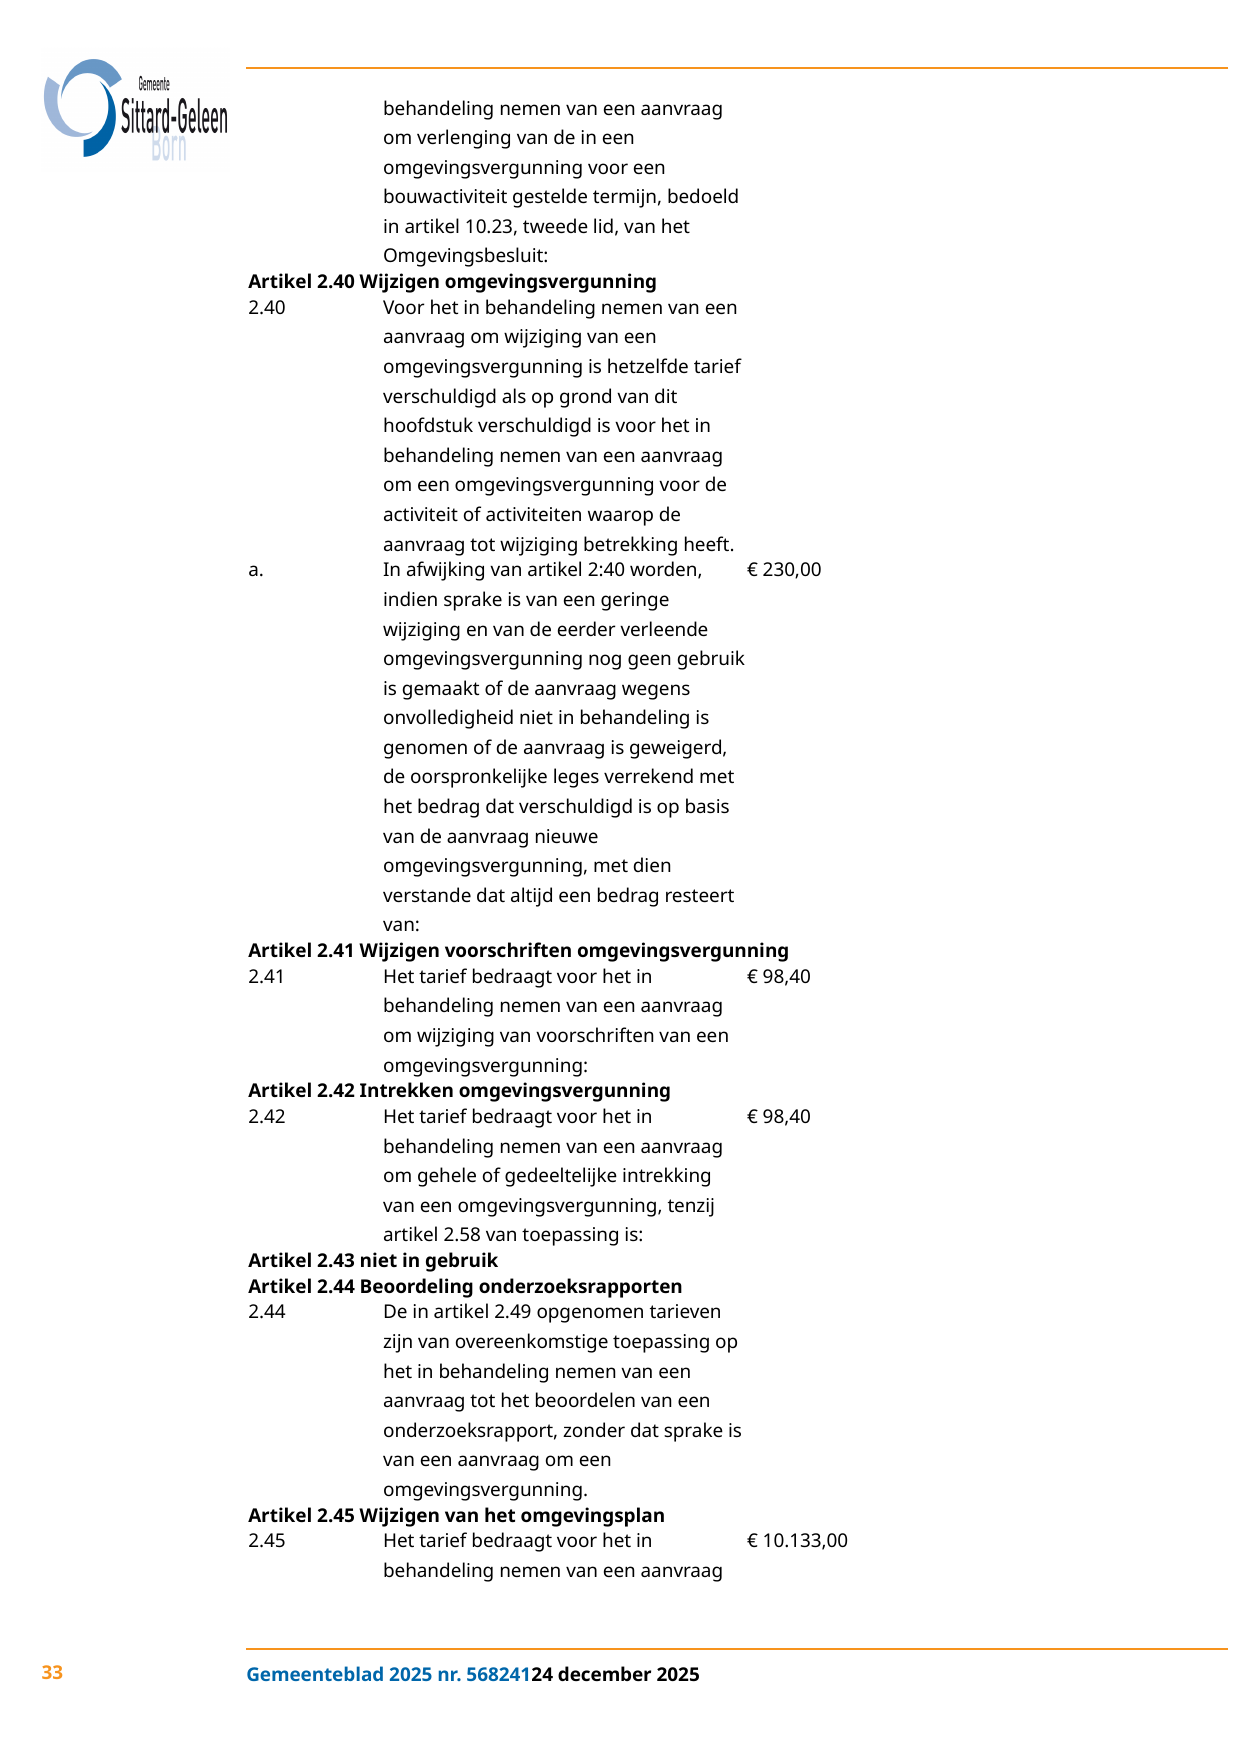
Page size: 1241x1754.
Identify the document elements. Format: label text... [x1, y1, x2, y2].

table_cell [882, 1528, 1017, 1583]
table_cell Artikel 2.41 Wijzigen voorschriften omgevingsvergunning [248, 937, 882, 963]
table_cell € 230,00 [747, 557, 882, 937]
table_cell [747, 294, 882, 557]
picture [41, 47, 231, 172]
table_cell € 98,40 [747, 963, 882, 1077]
table_cell [747, 95, 882, 268]
table_cell 2.44 [248, 1299, 383, 1502]
table_cell 2.40 [248, 294, 383, 557]
table_cell [882, 557, 1017, 937]
table_cell [882, 294, 1017, 557]
table_cell 2.45 [248, 1528, 383, 1583]
table_cell € 10.133,00 [747, 1528, 882, 1583]
table_cell Het tarief bedraagt voor het in behandeling nemen van een aanvraag [383, 1528, 747, 1583]
table_cell [882, 1299, 1017, 1502]
table_cell 2.42 [248, 1103, 383, 1247]
table_cell [882, 1103, 1017, 1247]
table_cell 2.41 [248, 963, 383, 1077]
table_cell Artikel 2.43 niet in gebruik [248, 1247, 882, 1273]
table_cell a. [248, 557, 383, 937]
table_cell [882, 963, 1017, 1077]
table_cell Het tarief bedraagt voor het in behandeling nemen van een aanvraag om wijziging van voorschriften van een omgevingsvergunning: [383, 963, 747, 1077]
table_cell € 98,40 [747, 1103, 882, 1247]
table_cell Het tarief bedraagt voor het in behandeling nemen van een aanvraag om gehele of gedeeltelijke intrekking van een omgevingsvergunning, tenzij artikel 2.58 van toepassing is: [383, 1103, 747, 1247]
table_cell Voor het in behandeling nemen van een aanvraag om wijziging van een omgevingsvergunning is hetzelfde tarief verschuldigd als op grond van dit hoofdstuk verschuldigd is voor het in behandeling nemen van een aanvraag om een omgevingsvergunning voor de activiteit of activiteiten waarop de aanvraag tot wijziging betrekking heeft. [383, 294, 747, 557]
table_cell In afwijking van artikel 2:40 worden, indien sprake is van een geringe wijziging en van de eerder verleende omgevingsvergunning nog geen gebruik is gemaakt of de aanvraag wegens onvolledigheid niet in behandeling is genomen of de aanvraag is geweigerd, de oorspronkelijke leges verrekend met het bedrag dat verschuldigd is op basis van de aanvraag nieuwe omgevingsvergunning, met dien verstande dat altijd een bedrag resteert van: [383, 557, 747, 937]
table_cell Artikel 2.45 Wijzigen van het omgevingsplan [248, 1502, 882, 1528]
table_cell Artikel 2.44 Beoordeling onderzoeksrapporten [248, 1273, 882, 1299]
table_cell Artikel 2.42 Intrekken omgevingsvergunning [248, 1078, 882, 1103]
table_cell De in artikel 2.49 opgenomen tarieven zijn van overeenkomstige toepassing op het in behandeling nemen van een aanvraag tot het beoordelen van een onderzoeksrapport, zonder dat sprake is van een aanvraag om een omgevingsvergunning. [383, 1299, 747, 1502]
table_cell [747, 1299, 882, 1502]
table_cell [248, 95, 383, 268]
table_cell [882, 95, 1017, 268]
table_cell behandeling nemen van een aanvraag om verlenging van de in een omgevingsvergunning voor een bouwactiviteit gestelde termijn, bedoeld in artikel 10.23, tweede lid, van het Omgevingsbesluit: [383, 95, 747, 268]
table_cell Artikel 2.40 Wijzigen omgevingsvergunning [248, 269, 882, 294]
